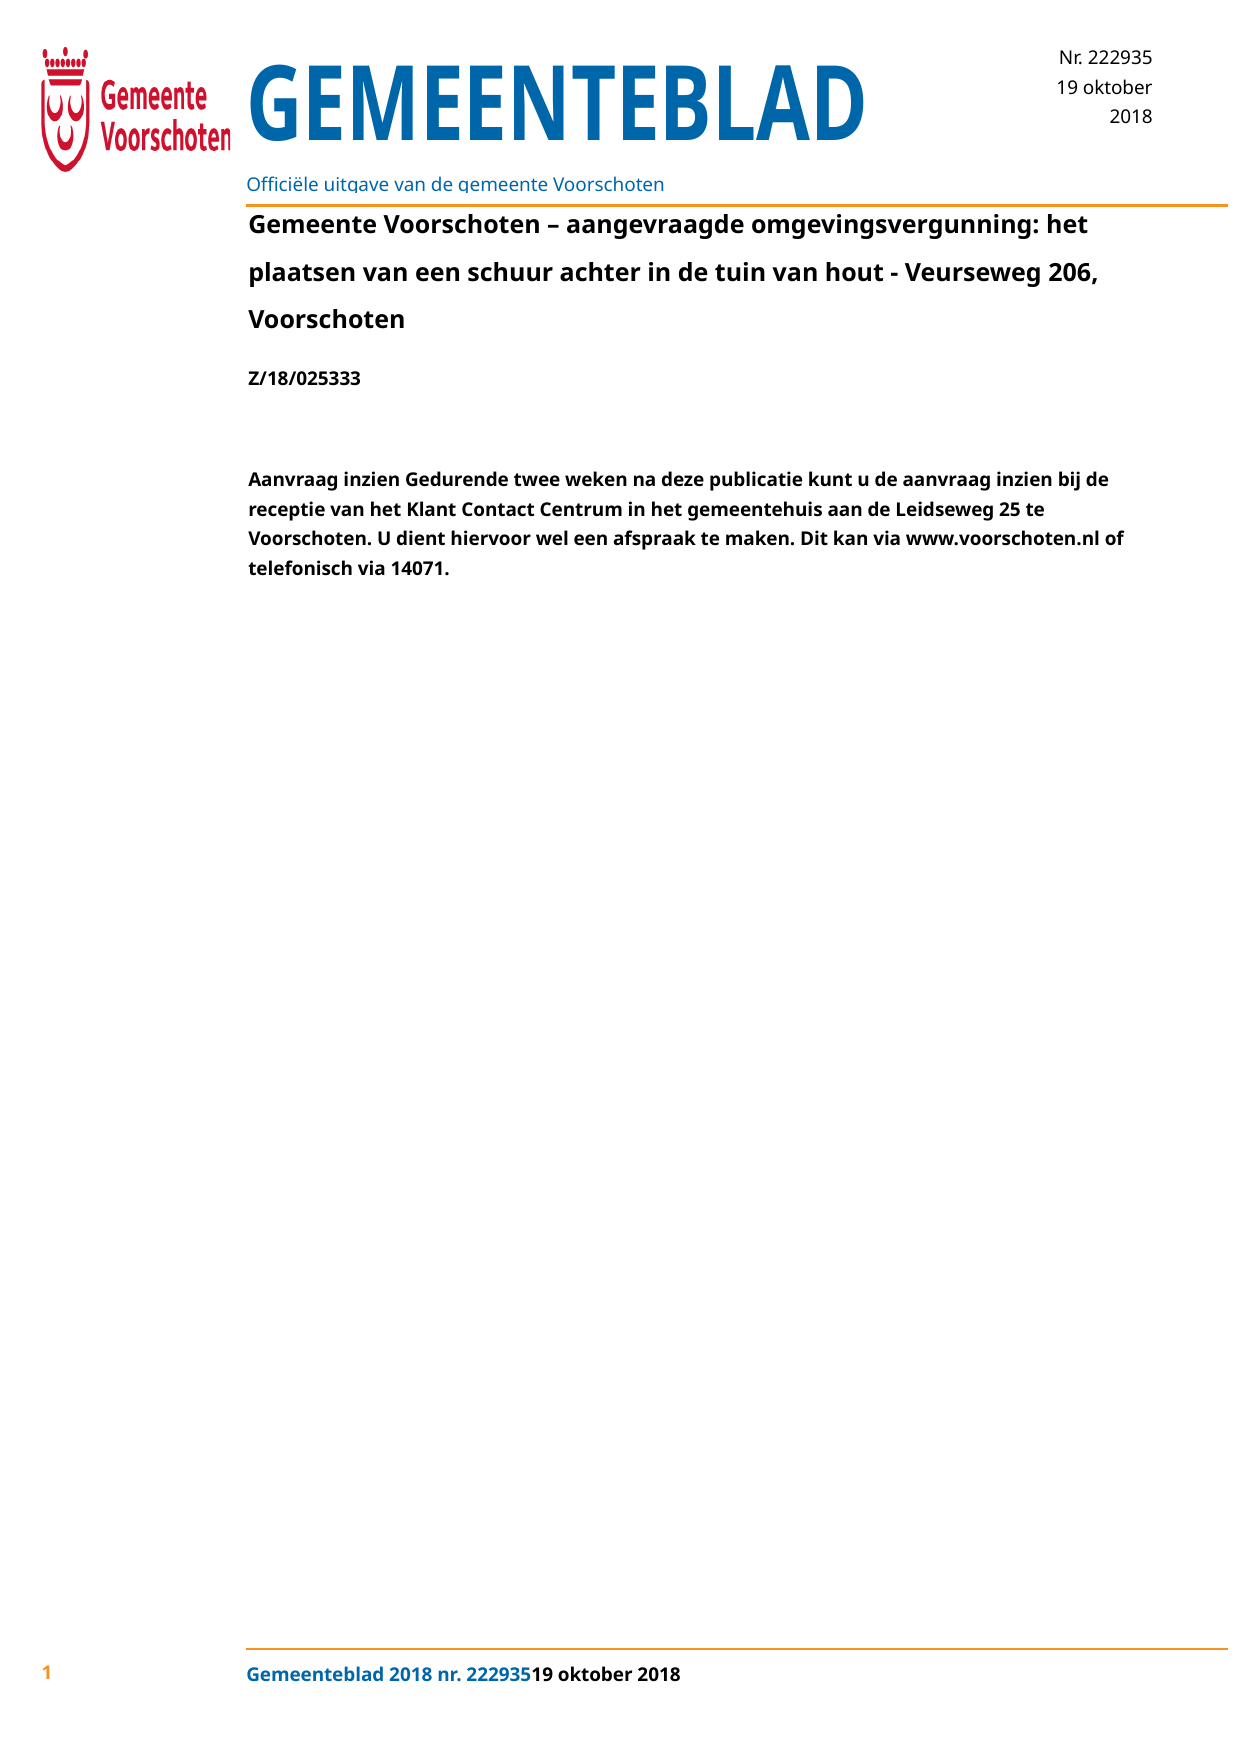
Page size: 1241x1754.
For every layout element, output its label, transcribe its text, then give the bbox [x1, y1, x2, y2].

text Aanvraag inzien Gedurende twee weken na deze publicatie kunt u de aanvraag inzien bij de receptie van het Klant Contact Centrum in het gemeentehuis aan de Leidseweg 25 te Voorschoten. U dient hiervoor wel een afspraak te maken. Dit kan via www.voorschoten.nl of telefonisch via 14071. [248, 466, 1152, 581]
text Z/18/025333 [248, 366, 1152, 391]
picture [41, 47, 231, 172]
text Gemeente Voorschoten – aangevraagde omgevingsvergunning: het plaatsen van een schuur achter in de tuin van hout - Veurseweg 206, Voorschoten [248, 207, 1152, 336]
